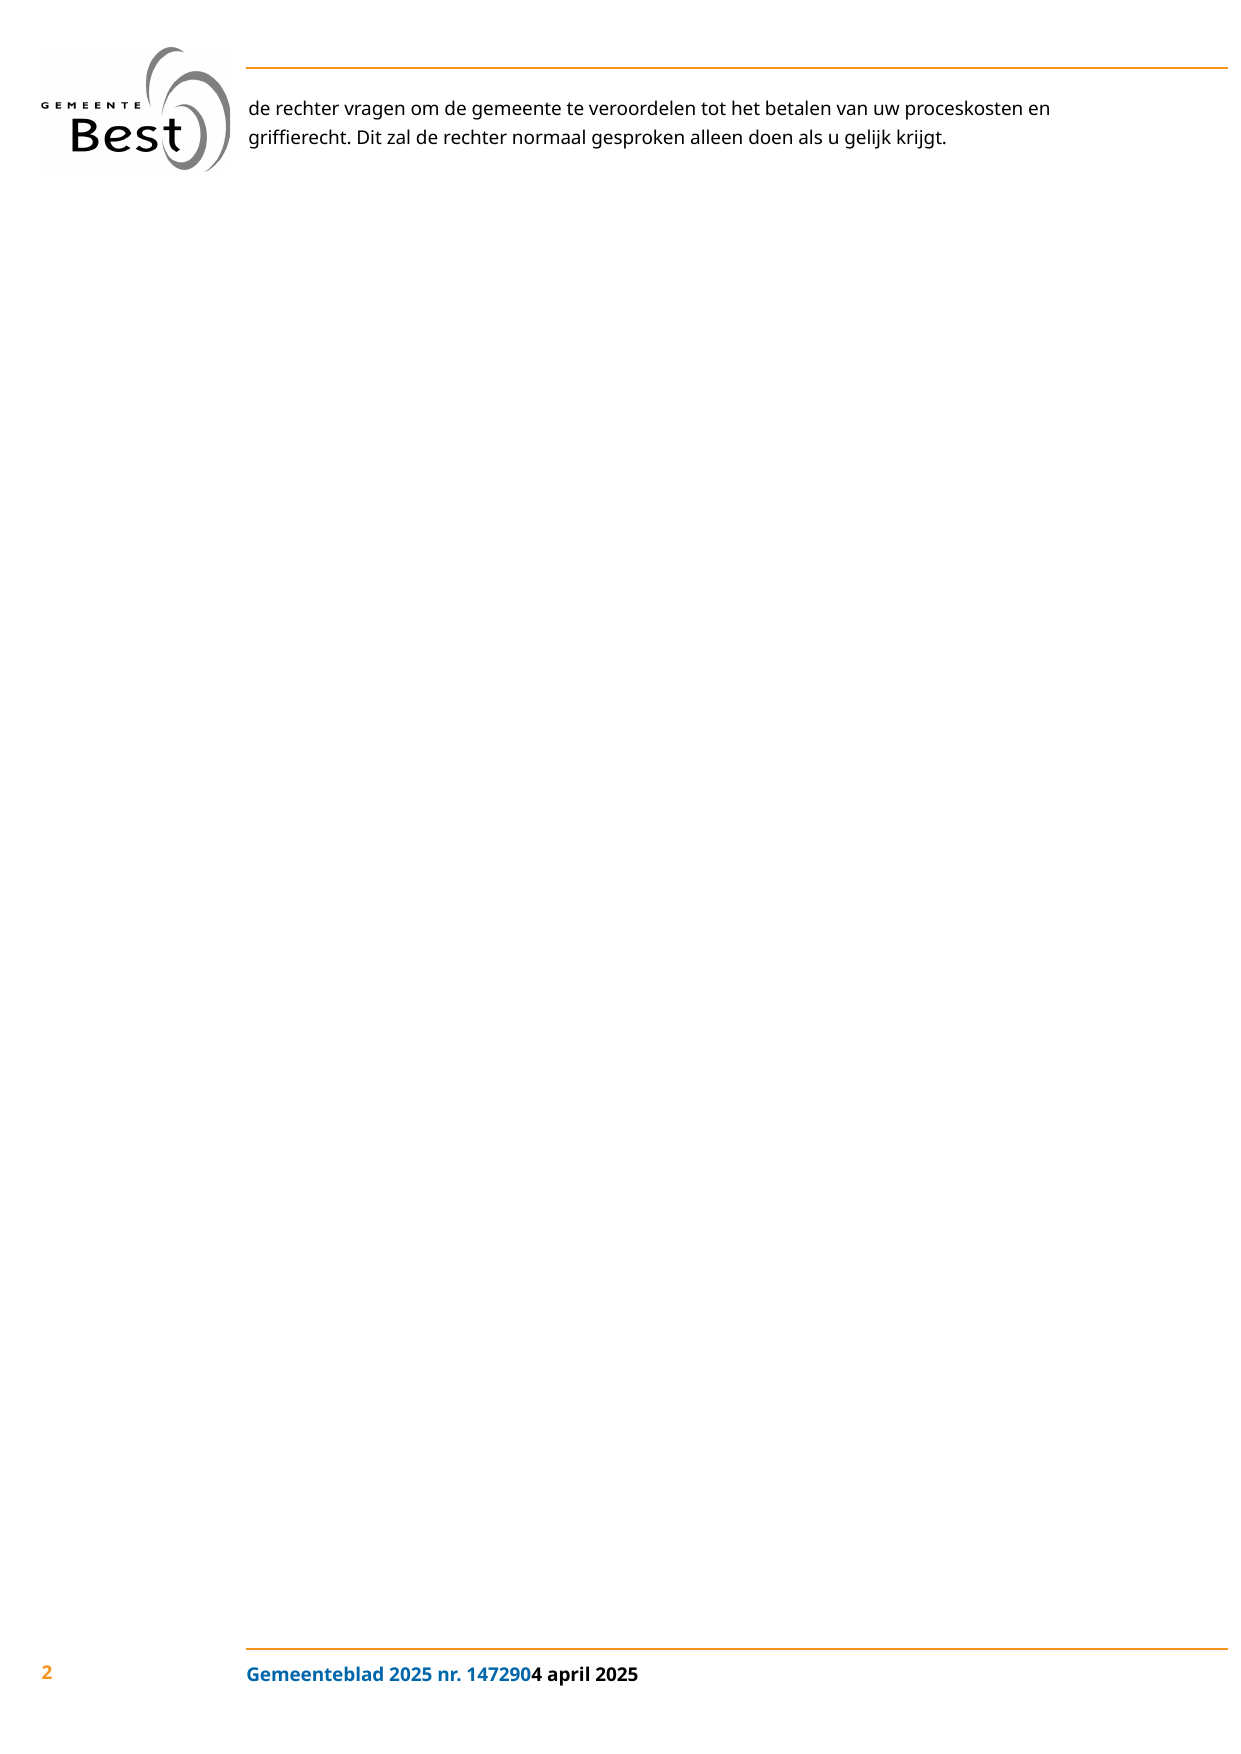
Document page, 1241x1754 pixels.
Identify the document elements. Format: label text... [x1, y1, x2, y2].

picture [41, 47, 231, 172]
text de rechter vragen om de gemeente te veroordelen tot het betalen van uw proceskosten en griffierecht. Dit zal de rechter normaal gesproken alleen doen als u gelijk krijgt. [248, 95, 1152, 150]
